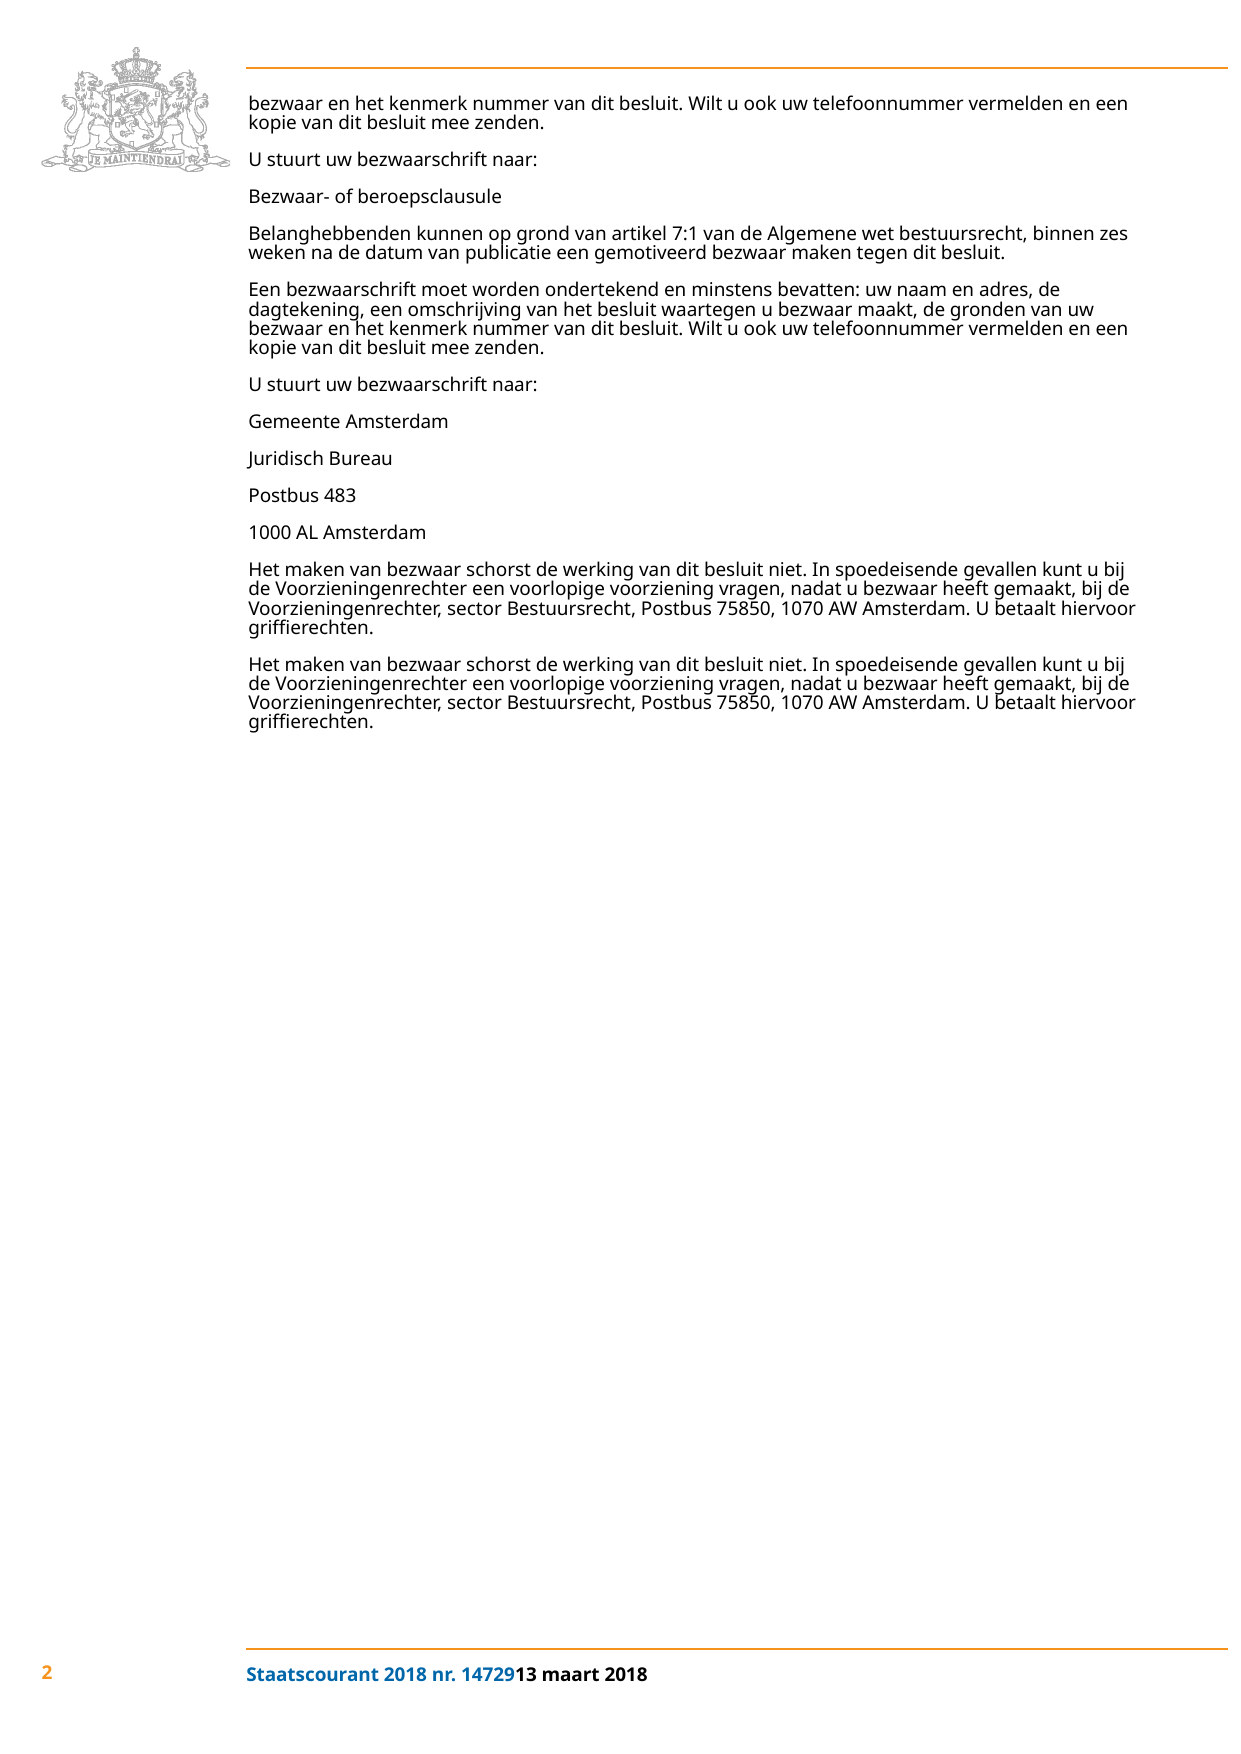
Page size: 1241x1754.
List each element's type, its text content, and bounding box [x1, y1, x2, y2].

text Het maken van bezwaar schorst de werking van dit besluit niet. In spoedeisende gevallen kunt u bij de Voorzieningenrechter een voorlopige voorziening vragen, nadat u bezwaar heeft gemaakt, bij de Voorzieningenrechter, sector Bestuursrecht, Postbus 75850, 1070 AW Amsterdam. U betaalt hiervoor griffierechten. [248, 561, 1152, 638]
text Gemeente Amsterdam [248, 413, 1152, 432]
text U stuurt uw bezwaarschrift naar: [248, 376, 1152, 395]
text Het maken van bezwaar schorst de werking van dit besluit niet. In spoedeisende gevallen kunt u bij de Voorzieningenrechter een voorlopige voorziening vragen, nadat u bezwaar heeft gemaakt, bij de Voorzieningenrechter, sector Bestuursrecht, Postbus 75850, 1070 AW Amsterdam. U betaalt hiervoor griffierechten. [248, 656, 1152, 733]
text Juridisch Bureau [248, 450, 1152, 469]
text Postbus 483 [248, 487, 1152, 506]
picture [41, 47, 231, 172]
text Belanghebbenden kunnen op grond van artikel 7:1 van de Algemene wet bestuursrecht, binnen zes weken na de datum van publicatie een gemotiveerd bezwaar maken tegen dit besluit. [248, 225, 1152, 263]
text U stuurt uw bezwaarschrift naar: [248, 151, 1152, 170]
text bezwaar en het kenmerk nummer van dit besluit. Wilt u ook uw telefoonnummer vermelden en een kopie van dit besluit mee zenden. [248, 95, 1152, 133]
text Een bezwaarschrift moet worden ondertekend en minstens bevatten: uw naam en adres, de dagtekening, een omschrijving van het besluit waartegen u bezwaar maakt, de gronden van uw bezwaar en het kenmerk nummer van dit besluit. Wilt u ook uw telefoonnummer vermelden en een kopie van dit besluit mee zenden. [248, 281, 1152, 358]
text 1000 AL Amsterdam [248, 524, 1152, 543]
text Bezwaar- of beroepsclausule [248, 188, 1152, 207]
